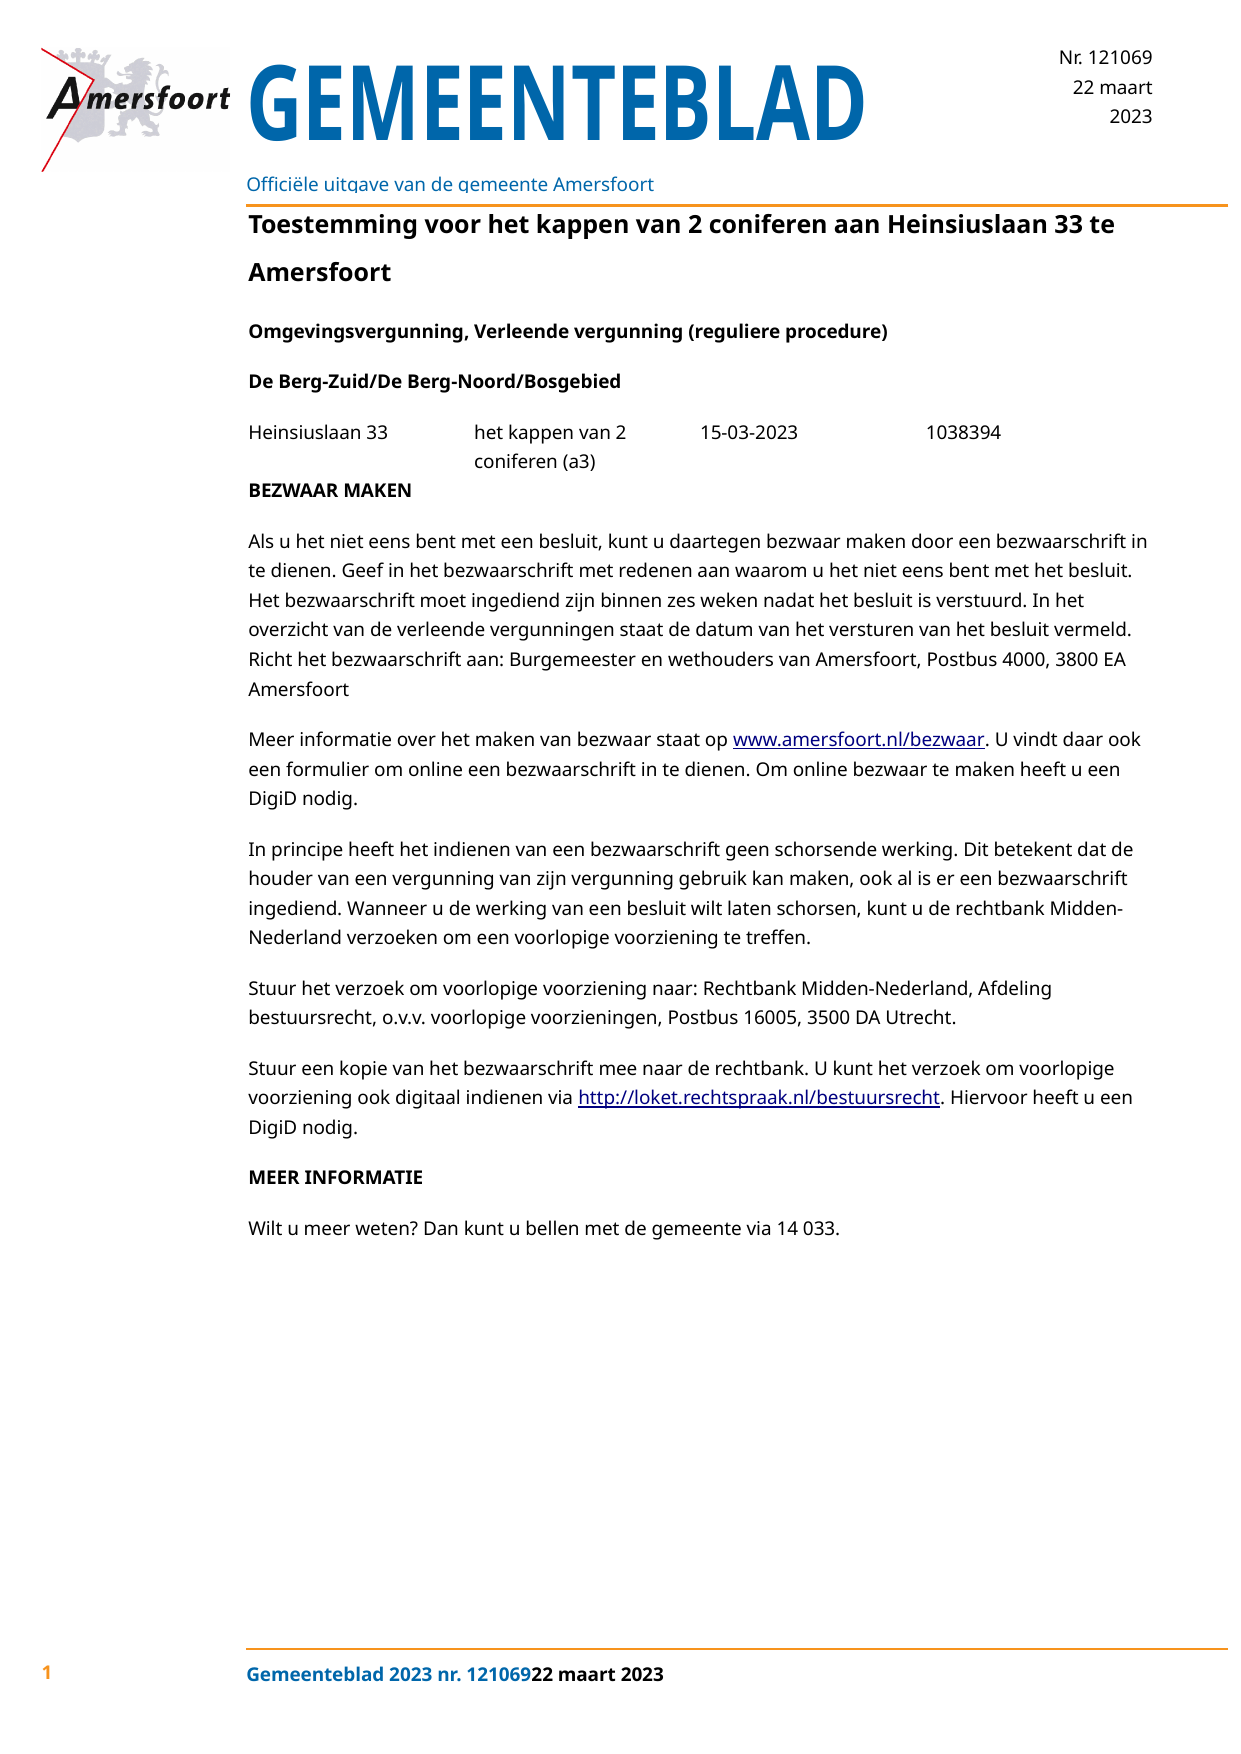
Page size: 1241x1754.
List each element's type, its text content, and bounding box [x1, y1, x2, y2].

picture [41, 47, 231, 172]
table_header Heinsiuslaan 33 [248, 419, 474, 474]
text Stuur het verzoek om voorlopige voorziening naar: Rechtbank Midden-Nederland, Afdeling bestuursrecht, o.v.v. voorlopige voorzieningen, Postbus 16005, 3500 DA Utrecht. [248, 975, 1152, 1030]
text Wilt u meer weten? Dan kunt u bellen met de gemeente via 14 033. [248, 1215, 1152, 1241]
text Meer informatie over het maken van bezwaar staat op www.amersfoort.nl/bezwaar. U vindt daar ook een formulier om online een bezwaarschrift in te dienen. Om online bezwaar te maken heeft u een DigiD nodig. [248, 726, 1152, 811]
table_header 15-03-2023 [700, 419, 926, 474]
text In principe heeft het indienen van een bezwaarschrift geen schorsende werking. Dit betekent dat de houder van een vergunning van zijn vergunning gebruik kan maken, ook al is er een bezwaarschrift ingediend. Wanneer u de werking van een besluit wilt laten schorsen, kunt u de rechtbank Midden-Nederland verzoeken om een voorlopige voorziening te treffen. [248, 836, 1152, 950]
text Als u het niet eens bent met een besluit, kunt u daartegen bezwaar maken door een bezwaarschrift in te dienen. Geef in het bezwaarschrift met redenen aan waarom u het niet eens bent met het besluit. Het bezwaarschrift moet ingediend zijn binnen zes weken nadat het besluit is verstuurd. In het overzicht van de verleende vergunningen staat de datum van het versturen van het besluit vermeld. Richt het bezwaarschrift aan: Burgemeester en wethouders van Amersfoort, Postbus 4000, 3800 EA Amersfoort [248, 528, 1152, 701]
text Omgevingsvergunning, Verleende vergunning (reguliere procedure) [248, 318, 1152, 344]
text BEZWAAR MAKEN [248, 477, 1152, 503]
text Toestemming voor het kappen van 2 coniferen aan Heinsiuslaan 33 te Amersfoort [248, 207, 1152, 288]
table_header 1038394 [926, 419, 1152, 474]
text Stuur een kopie van het bezwaarschrift mee naar de rechtbank. U kunt het verzoek om voorlopige voorziening ook digitaal indienen via http://loket.rechtspraak.nl/bestuursrecht. Hiervoor heeft u een DigiD nodig. [248, 1055, 1152, 1140]
table_header het kappen van 2 coniferen (a3) [474, 419, 700, 474]
text MEER INFORMATIE [248, 1164, 1152, 1190]
text De Berg-Zuid/De Berg-Noord/Bosgebied [248, 368, 1152, 394]
